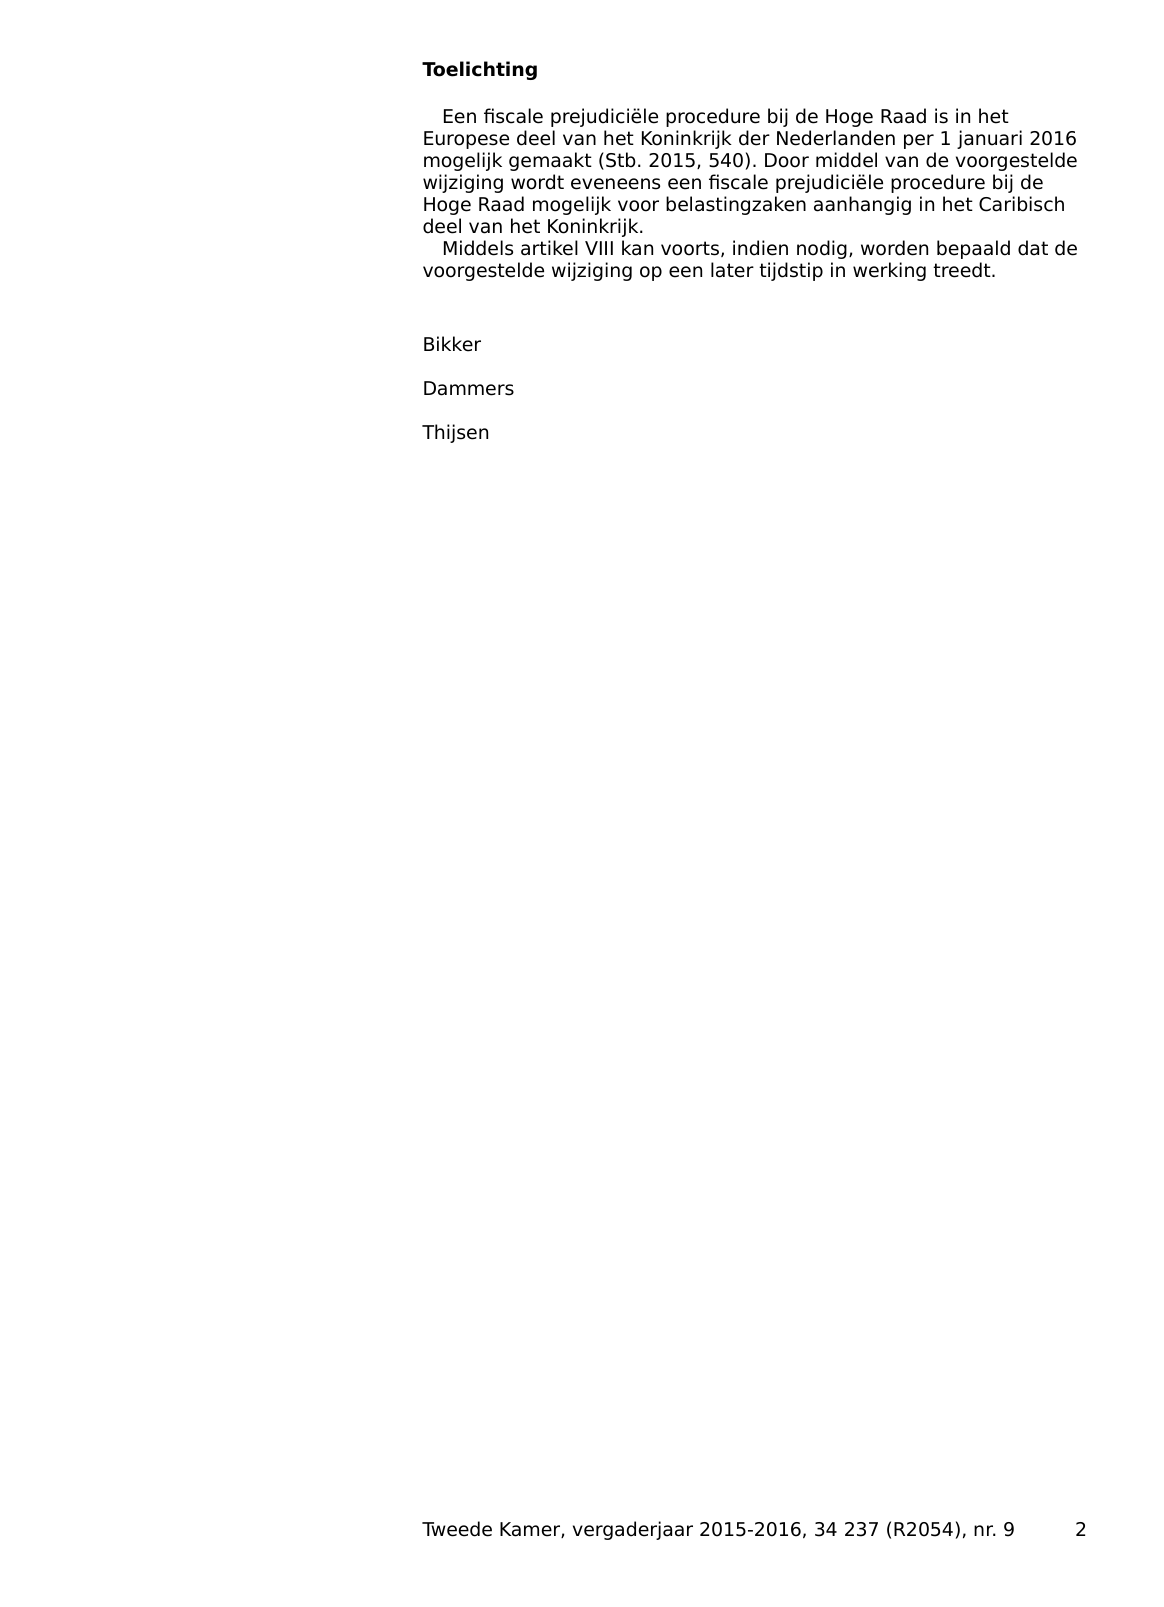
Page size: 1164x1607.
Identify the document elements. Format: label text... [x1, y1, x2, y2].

text Middels artikel VIII kan voorts, indien nodig, worden bepaald dat de voorgestelde wijziging op een later tijdstip in werking treedt. [422, 238, 1087, 282]
subtitle Toelichting [422, 59, 1087, 81]
text Bikker Dammers Thijsen [422, 312, 1087, 444]
text Een fiscale prejudiciële procedure bij de Hoge Raad is in het Europese deel van het Koninkrijk der Nederlanden per 1 januari 2016 mogelijk gemaakt (Stb. 2015, 540). Door middel van de voorgestelde wijziging wordt eveneens een fiscale prejudiciële procedure bij de Hoge Raad mogelijk voor belastingzaken aanhangig in het Caribisch deel van het Koninkrijk. [422, 106, 1087, 238]
